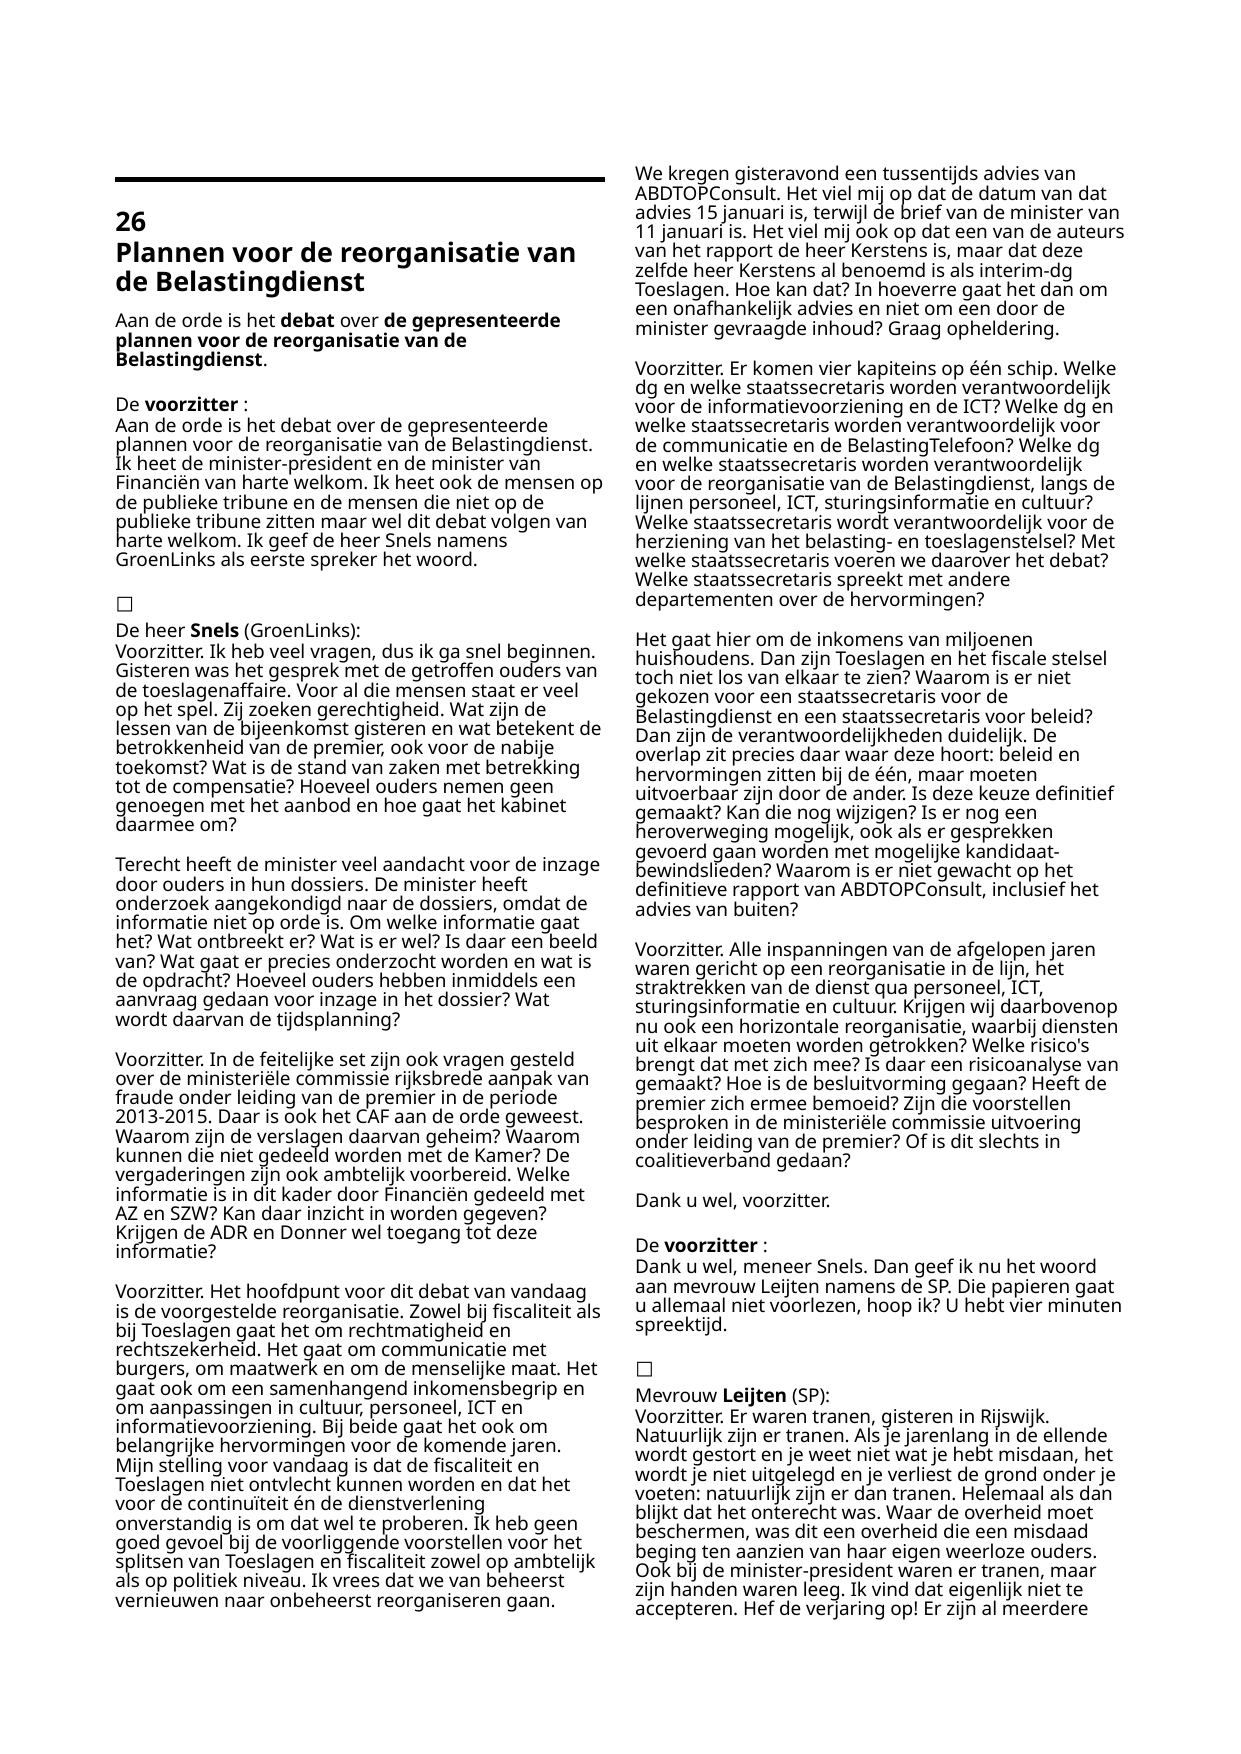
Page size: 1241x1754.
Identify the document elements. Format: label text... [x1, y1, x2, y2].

text ⬜ [115, 592, 605, 617]
text ⬜ [635, 1356, 1125, 1382]
text Voorzitter. In de feitelijke set zijn ook vragen gesteld over de ministeriële commissie rijksbrede aanpak van fraude onder leiding van de premier in de periode 2013-2015. Daar is ook het CAF aan de orde geweest. Waarom zijn de verslagen daarvan geheim? Waarom kunnen die niet gedeeld worden met de Kamer? De vergaderingen zijn ook ambtelijk voorbereid. Welke informatie is in dit kader door Financiën gedeeld met AZ en SZW? Kan daar inzicht in worden gegeven? Krijgen de ADR en Donner wel toegang tot deze informatie? [115, 1051, 605, 1263]
text We kregen gisteravond een tussentijds advies van ABDTOPConsult. Het viel mij op dat de datum van dat advies 15 januari is, terwijl de brief van de minister van 11 januari is. Het viel mij ook op dat een van de auteurs van het rapport de heer Kerstens is, maar dat deze zelfde heer Kerstens al benoemd is als interim-dg Toeslagen. Hoe kan dat? In hoeverre gaat het dan om een onafhankelijk advies en niet om een door de minister gevraagde inhoud? Graag opheldering. [635, 165, 1125, 339]
text Plannen voor de reorganisatie van de Belastingdienst [115, 239, 605, 312]
text Terecht heeft de minister veel aandacht voor de inzage door ouders in hun dossiers. De minister heeft onderzoek aangekondigd naar de dossiers, omdat de informatie niet op orde is. Om welke informatie gaat het? Wat ontbreekt er? Wat is er wel? Is daar een beeld van? Wat gaat er precies onderzocht worden en wat is de opdracht? Hoeveel ouders hebben inmiddels een aanvraag gedaan voor inzage in het dossier? Wat wordt daarvan de tijdsplanning? [115, 856, 605, 1030]
text Voorzitter. Alle inspanningen van de afgelopen jaren waren gericht op een reorganisatie in de lijn, het straktrekken van de dienst qua personeel, ICT, sturingsinformatie en cultuur. Krijgen wij daarbovenop nu ook een horizontale reorganisatie, waarbij diensten uit elkaar moeten worden getrokken? Welke risico's brengt dat met zich mee? Is daar een risicoanalyse van gemaakt? Hoe is de besluitvorming gegaan? Heeft de premier zich ermee bemoeid? Zijn die voorstellen besproken in de ministeriële commissie uitvoering onder leiding van de premier? Of is dit slechts in coalitieverband gedaan? [635, 941, 1125, 1172]
text Het gaat hier om de inkomens van miljoenen huishoudens. Dan zijn Toeslagen en het fiscale stelsel toch niet los van elkaar te zien? Waarom is er niet gekozen voor een staatssecretaris voor de Belastingdienst en een staatssecretaris voor beleid? Dan zijn de verantwoordelijkheden duidelijk. De overlap zit precies daar waar deze hoort: beleid en hervormingen zitten bij de één, maar moeten uitvoerbaar zijn door de ander. Is deze keuze definitief gemaakt? Kan die nog wijzigen? Is er nog een heroverweging mogelijk, ook als er gesprekken gevoerd gaan worden met mogelijke kandidaat-bewindslieden? Waarom is er niet gewacht op het definitieve rapport van ABDTOPConsult, inclusief het advies van buiten? [635, 631, 1125, 920]
text Dank u wel, meneer Snels. Dan geef ik nu het woord aan mevrouw Leijten namens de SP. Die papieren gaat u allemaal niet voorlezen, hoop ik? U hebt vier minuten spreektijd. [635, 1258, 1125, 1335]
text Aan de orde is het debat over de gepresenteerde plannen voor de reorganisatie van de Belastingdienst. [115, 312, 605, 370]
text Aan de orde is het debat over de gepresenteerde plannen voor de reorganisatie van de Belastingdienst. Ik heet de minister-president en de minister van Financiën van harte welkom. Ik heet ook de mensen op de publieke tribune en de mensen die niet op de publieke tribune zitten maar wel dit debat volgen van harte welkom. Ik geef de heer Snels namens GroenLinks als eerste spreker het woord. [115, 417, 605, 571]
text Voorzitter. Er komen vier kapiteins op één schip. Welke dg en welke staatssecretaris worden verantwoordelijk voor de informatievoorziening en de ICT? Welke dg en welke staatssecretaris worden verantwoordelijk voor de communicatie en de BelastingTelefoon? Welke dg en welke staatssecretaris worden verantwoordelijk voor de reorganisatie van de Belastingdienst, langs de lijnen personeel, ICT, sturingsinformatie en cultuur? Welke staatssecretaris wordt verantwoordelijk voor de herziening van het belasting- en toeslagenstelsel? Met welke staatssecretaris voeren we daarover het debat? Welke staatssecretaris spreekt met andere departementen over de hervormingen? [635, 359, 1125, 610]
text Mevrouw Leijten (SP): [635, 1382, 1125, 1408]
text 26 [115, 203, 605, 239]
text De voorzitter : [635, 1233, 1125, 1258]
text Dank u wel, voorzitter. [635, 1192, 1125, 1212]
text Voorzitter. Ik heb veel vragen, dus ik ga snel beginnen. Gisteren was het gesprek met de getroffen ouders van de toeslagenaffaire. Voor al die mensen staat er veel op het spel. Zij zoeken gerechtigheid. Wat zijn de lessen van de bijeenkomst gisteren en wat betekent de betrokkenheid van de premier, ook voor de nabije toekomst? Wat is de stand van zaken met betrekking tot de compensatie? Hoeveel ouders nemen geen genoegen met het aanbod en hoe gaat het kabinet daarmee om? [115, 643, 605, 836]
text De voorzitter : [115, 391, 605, 417]
text Voorzitter. Er waren tranen, gisteren in Rijswijk. Natuurlijk zijn er tranen. Als je jarenlang in de ellende wordt gestort en je weet niet wat je hebt misdaan, het wordt je niet uitgelegd en je verliest de grond onder je voeten: natuurlijk zijn er dan tranen. Helemaal als dan blijkt dat het onterecht was. Waar de overheid moet beschermen, was dit een overheid die een misdaad beging ten aanzien van haar eigen weerloze ouders. Ook bij de minister-president waren er tranen, maar zijn handen waren leeg. Ik vind dat eigenlijk niet te accepteren. Hef de verjaring op! Er zijn al meerdere [635, 1408, 1125, 1620]
text Voorzitter. Het hoofdpunt voor dit debat van vandaag is de voorgestelde reorganisatie. Zowel bij fiscaliteit als bij Toeslagen gaat het om rechtmatigheid en rechtszekerheid. Het gaat om communicatie met burgers, om maatwerk en om de menselijke maat. Het gaat ook om een samenhangend inkomensbegrip en om aanpassingen in cultuur, personeel, ICT en informatievoorziening. Bij beide gaat het ook om belangrijke hervormingen voor de komende jaren. Mijn stelling voor vandaag is dat de fiscaliteit en Toeslagen niet ontvlecht kunnen worden en dat het voor de continuïteit én de dienstverlening onverstandig is om dat wel te proberen. Ik heb geen goed gevoel bij de voorliggende voorstellen voor het splitsen van Toeslagen en fiscaliteit zowel op ambtelijk als op politiek niveau. Ik vrees dat we van beheerst vernieuwen naar onbeheerst reorganiseren gaan. [115, 1283, 605, 1611]
text De heer Snels (GroenLinks): [115, 617, 605, 643]
